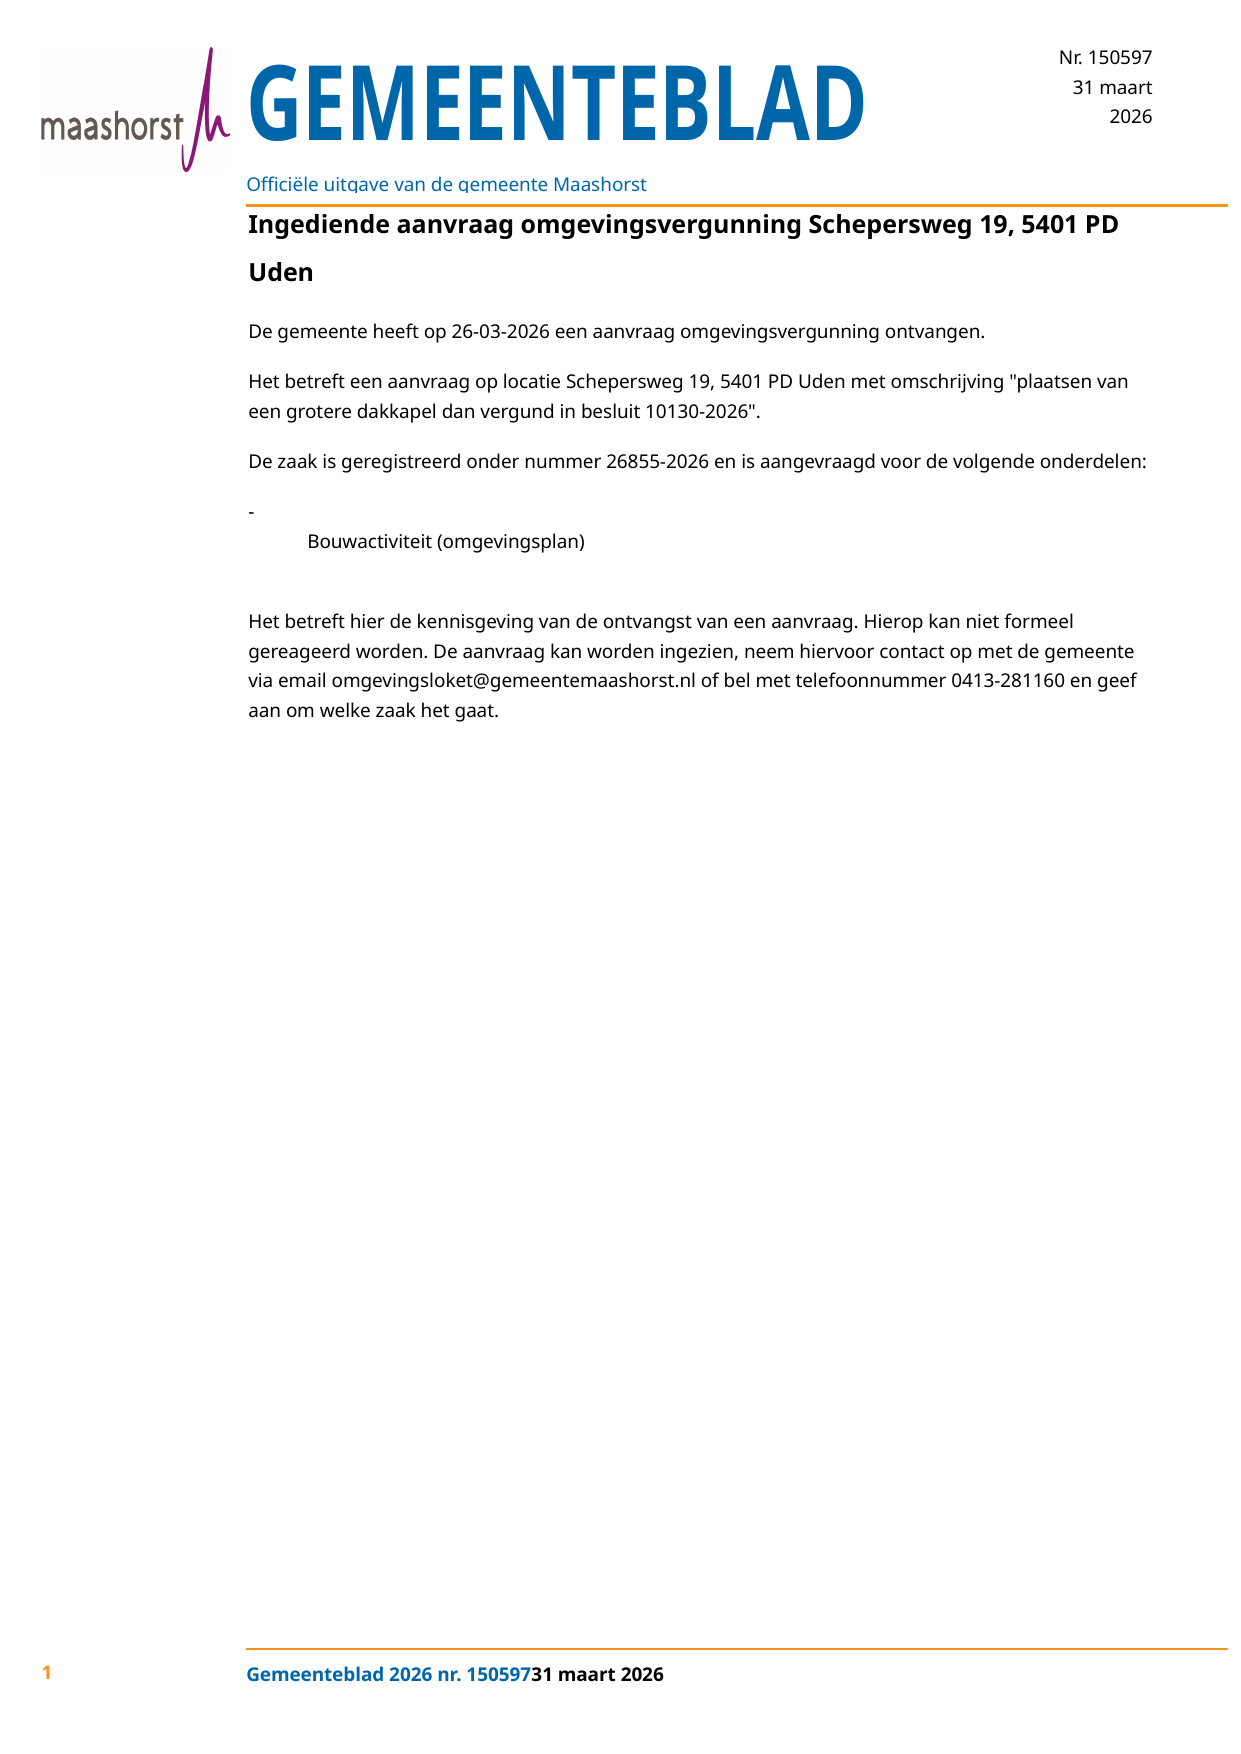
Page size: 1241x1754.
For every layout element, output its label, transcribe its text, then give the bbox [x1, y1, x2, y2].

text Het betreft een aanvraag op locatie Schepersweg 19, 5401 PD Uden met omschrijving "plaatsen van een grotere dakkapel dan vergund in besluit 10130-2026". [248, 368, 1152, 424]
text De gemeente heeft op 26-03-2026 een aanvraag omgevingsvergunning ontvangen. [248, 318, 1152, 344]
picture [41, 47, 231, 172]
text Het betreft hier de kennisgeving van de ontvangst van een aanvraag. Hierop kan niet formeel gereageerd worden. De aanvraag kan worden ingezien, neem hiervoor contact op met de gemeente via email omgevingsloket@gemeentemaashorst.nl of bel met telefoonnummer 0413-281160 en geef aan om welke zaak het gaat. [248, 608, 1152, 723]
text De zaak is geregistreerd onder nummer 26855-2026 en is aangevraagd voor de volgende onderdelen: [248, 448, 1152, 474]
list Bouwactiviteit (omgevingsplan) [248, 528, 1152, 554]
text Ingediende aanvraag omgevingsvergunning Schepersweg 19, 5401 PD Uden [248, 207, 1152, 288]
